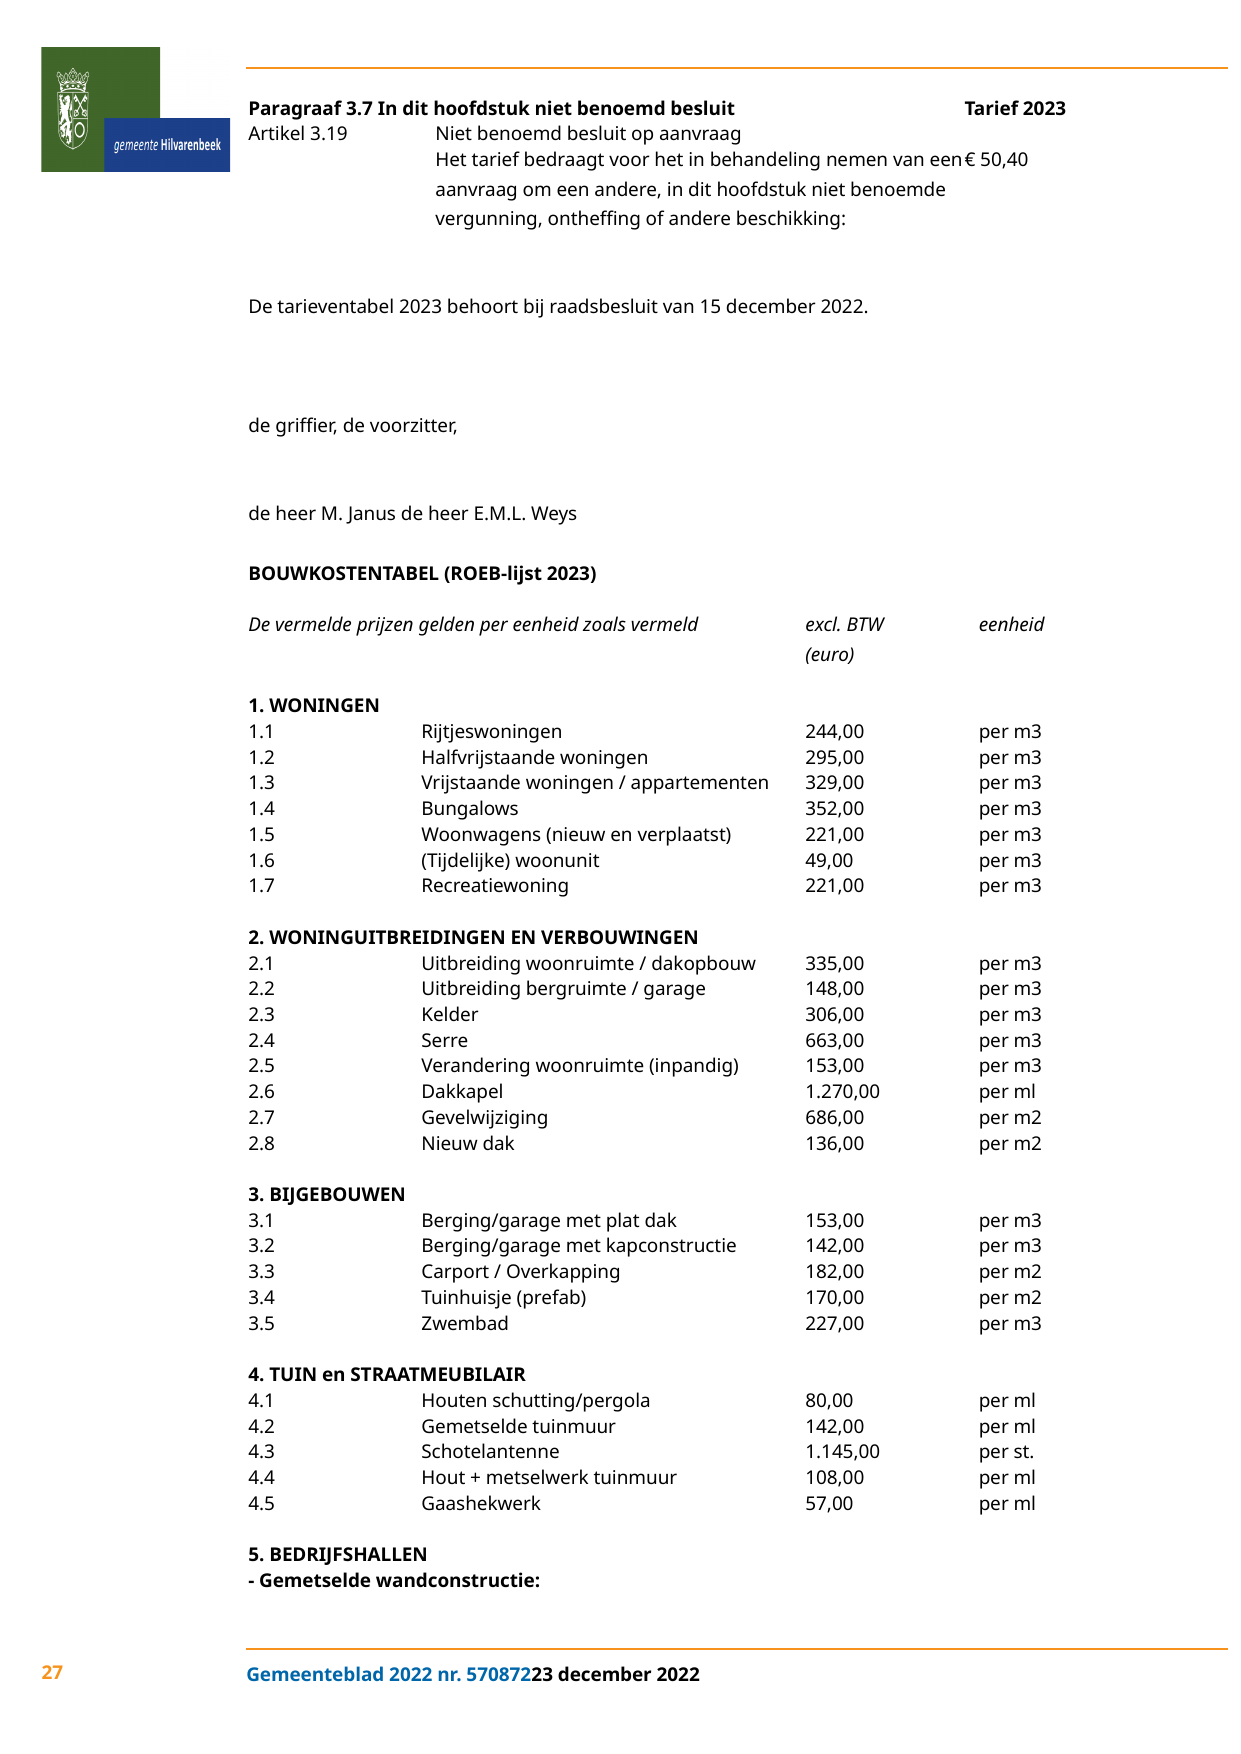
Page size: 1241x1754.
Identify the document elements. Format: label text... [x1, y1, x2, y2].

table_cell Bungalows [421, 795, 805, 821]
table_cell 335,00 [805, 950, 978, 975]
table_cell Halfvrijstaande woningen [421, 744, 805, 769]
table_cell [964, 121, 1152, 146]
table_cell per m3 [979, 1001, 1152, 1027]
table_cell 108,00 [805, 1464, 978, 1490]
table_cell Carport / Overkapping [421, 1259, 805, 1284]
table_cell per st. [979, 1439, 1152, 1464]
table_cell per m3 [979, 873, 1152, 898]
table_cell 3.5 [248, 1310, 421, 1336]
table_cell 221,00 [805, 821, 978, 847]
table_cell Het tarief bedraagt voor het in behandeling nemen van een aanvraag om een andere, in dit hoofdstuk niet benoemde vergunning, ontheffing of andere beschikking: [435, 146, 964, 231]
table_cell per ml [979, 1490, 1152, 1516]
table_cell per m3 [979, 1207, 1152, 1233]
table_cell Artikel 3.19 [248, 121, 435, 146]
text De tarieventabel 2023 behoort bij raadsbesluit van 15 december 2022. [248, 293, 1152, 319]
table_header Tarief 2023 [964, 95, 1152, 121]
table_cell [979, 1156, 1152, 1181]
table_cell 170,00 [805, 1284, 978, 1310]
table_cell 227,00 [805, 1310, 978, 1336]
table_cell 1. WONINGEN [248, 693, 1152, 718]
table_cell [248, 898, 421, 924]
table_cell [805, 667, 978, 692]
table_cell Nieuw dak [421, 1130, 805, 1156]
table_cell excl. BTW (euro) [805, 611, 978, 667]
table_cell 1.6 [248, 847, 421, 872]
table_cell 4. TUIN en STRAATMEUBILAIR [248, 1361, 1152, 1387]
table_cell [979, 1336, 1152, 1361]
table_cell per m3 [979, 718, 1152, 744]
table_cell 4.3 [248, 1439, 421, 1464]
table_cell (Tijdelijke) woonunit [421, 847, 805, 872]
table_cell 686,00 [805, 1104, 978, 1130]
table_cell 306,00 [805, 1001, 978, 1027]
table_cell Woonwagens (nieuw en verplaatst) [421, 821, 805, 847]
table_cell 295,00 [805, 744, 978, 769]
table_cell [421, 1516, 805, 1541]
table_cell 4.2 [248, 1413, 421, 1438]
table_cell 182,00 [805, 1259, 978, 1284]
table_cell [979, 898, 1152, 924]
table_cell 2.8 [248, 1130, 421, 1156]
table_cell per m2 [979, 1104, 1152, 1130]
table_cell Rijtjeswoningen [421, 718, 805, 744]
table_cell 3.4 [248, 1284, 421, 1310]
table_cell 1.3 [248, 770, 421, 795]
table_cell per m2 [979, 1259, 1152, 1284]
table_cell 663,00 [805, 1027, 978, 1053]
table_cell 1.270,00 [805, 1078, 978, 1104]
table_cell [979, 586, 1152, 611]
table_cell 148,00 [805, 975, 978, 1001]
table_cell 1.5 [248, 821, 421, 847]
table_cell Dakkapel [421, 1078, 805, 1104]
table_cell - Gemetselde wandconstructie: [248, 1567, 1152, 1593]
table_header BOUWKOSTENTABEL (ROEB-lijst 2023) [248, 560, 1152, 586]
table_cell Serre [421, 1027, 805, 1053]
table_cell [248, 1516, 421, 1541]
table_cell 142,00 [805, 1413, 978, 1438]
table_cell per m3 [979, 821, 1152, 847]
table_cell 2. WONINGUITBREIDINGEN EN VERBOUWINGEN [248, 924, 1152, 950]
text de heer M. Janus de heer E.M.L. Weys [248, 501, 1152, 526]
table_cell 1.4 [248, 795, 421, 821]
table_cell 2.7 [248, 1104, 421, 1130]
table_cell per m3 [979, 1310, 1152, 1336]
table_cell Gaashekwerk [421, 1490, 805, 1516]
table_cell per m3 [979, 1053, 1152, 1078]
table_cell [805, 1336, 978, 1361]
table_cell [979, 667, 1152, 692]
picture [41, 47, 231, 172]
table_cell [979, 1516, 1152, 1541]
table_cell 153,00 [805, 1207, 978, 1233]
table_cell [421, 898, 805, 924]
table_cell per m3 [979, 770, 1152, 795]
table_cell 136,00 [805, 1130, 978, 1156]
table_cell Gevelwijziging [421, 1104, 805, 1130]
table_cell per m2 [979, 1284, 1152, 1310]
table_cell 4.5 [248, 1490, 421, 1516]
table_cell eenheid [979, 611, 1152, 667]
table_cell 1.145,00 [805, 1439, 978, 1464]
table_cell 1.1 [248, 718, 421, 744]
table_cell Zwembad [421, 1310, 805, 1336]
table_cell 2.5 [248, 1053, 421, 1078]
table_cell 244,00 [805, 718, 978, 744]
table_cell 2.1 [248, 950, 421, 975]
table_cell 80,00 [805, 1387, 978, 1413]
table_cell [421, 667, 805, 692]
table_cell per m3 [979, 1027, 1152, 1053]
table_cell 221,00 [805, 873, 978, 898]
table_cell [248, 146, 435, 231]
table_cell 2.2 [248, 975, 421, 1001]
table_cell [805, 1156, 978, 1181]
table_cell [805, 898, 978, 924]
table_cell per ml [979, 1078, 1152, 1104]
table_cell 329,00 [805, 770, 978, 795]
table_cell Berging/garage met plat dak [421, 1207, 805, 1233]
table_cell 142,00 [805, 1233, 978, 1258]
table_cell € 50,40 [964, 146, 1152, 231]
table_cell Verandering woonruimte (inpandig) [421, 1053, 805, 1078]
text de griffier, de voorzitter, [248, 412, 1152, 438]
table_cell Hout + metselwerk tuinmuur [421, 1464, 805, 1490]
table_cell Gemetselde tuinmuur [421, 1413, 805, 1438]
table_cell Schotelantenne [421, 1439, 805, 1464]
table_cell [248, 1156, 421, 1181]
table_cell 153,00 [805, 1053, 978, 1078]
table_cell 352,00 [805, 795, 978, 821]
table_cell Niet benoemd besluit op aanvraag [435, 121, 964, 146]
table_cell 4.4 [248, 1464, 421, 1490]
table_cell 1.2 [248, 744, 421, 769]
table_cell Uitbreiding bergruimte / garage [421, 975, 805, 1001]
table_cell per ml [979, 1413, 1152, 1438]
table_cell Tuinhuisje (prefab) [421, 1284, 805, 1310]
table_cell [248, 667, 421, 692]
table_cell per ml [979, 1387, 1152, 1413]
table_cell [805, 586, 978, 611]
table_cell Uitbreiding woonruimte / dakopbouw [421, 950, 805, 975]
table_cell Recreatiewoning [421, 873, 805, 898]
table_cell Vrijstaande woningen / appartementen [421, 770, 805, 795]
table_cell 3.3 [248, 1259, 421, 1284]
table_cell De vermelde prijzen gelden per eenheid zoals vermeld [248, 611, 805, 667]
table_cell 2.4 [248, 1027, 421, 1053]
table_cell [421, 1336, 805, 1361]
table_cell 3.2 [248, 1233, 421, 1258]
table_cell 3.1 [248, 1207, 421, 1233]
table_cell 2.3 [248, 1001, 421, 1027]
table_cell per m3 [979, 847, 1152, 872]
table_cell 2.6 [248, 1078, 421, 1104]
table_cell Berging/garage met kapconstructie [421, 1233, 805, 1258]
table_cell [248, 1336, 421, 1361]
table_cell per m3 [979, 950, 1152, 975]
table_cell per m2 [979, 1130, 1152, 1156]
table_cell per ml [979, 1464, 1152, 1490]
table_cell [248, 586, 421, 611]
table_cell Houten schutting/pergola [421, 1387, 805, 1413]
table_cell 5. BEDRIJFSHALLEN [248, 1541, 1152, 1567]
table_cell 1.7 [248, 873, 421, 898]
table_cell per m3 [979, 795, 1152, 821]
table_cell Kelder [421, 1001, 805, 1027]
table_cell [421, 586, 805, 611]
table_cell per m3 [979, 975, 1152, 1001]
table_cell per m3 [979, 1233, 1152, 1258]
table_cell 3. BIJGEBOUWEN [248, 1181, 1152, 1207]
table_header Paragraaf 3.7 In dit hoofdstuk niet benoemd besluit [248, 95, 964, 121]
table_cell [805, 1516, 978, 1541]
table_cell 4.1 [248, 1387, 421, 1413]
table_cell 57,00 [805, 1490, 978, 1516]
table_cell [421, 1156, 805, 1181]
table_cell 49,00 [805, 847, 978, 872]
table_cell per m3 [979, 744, 1152, 769]
